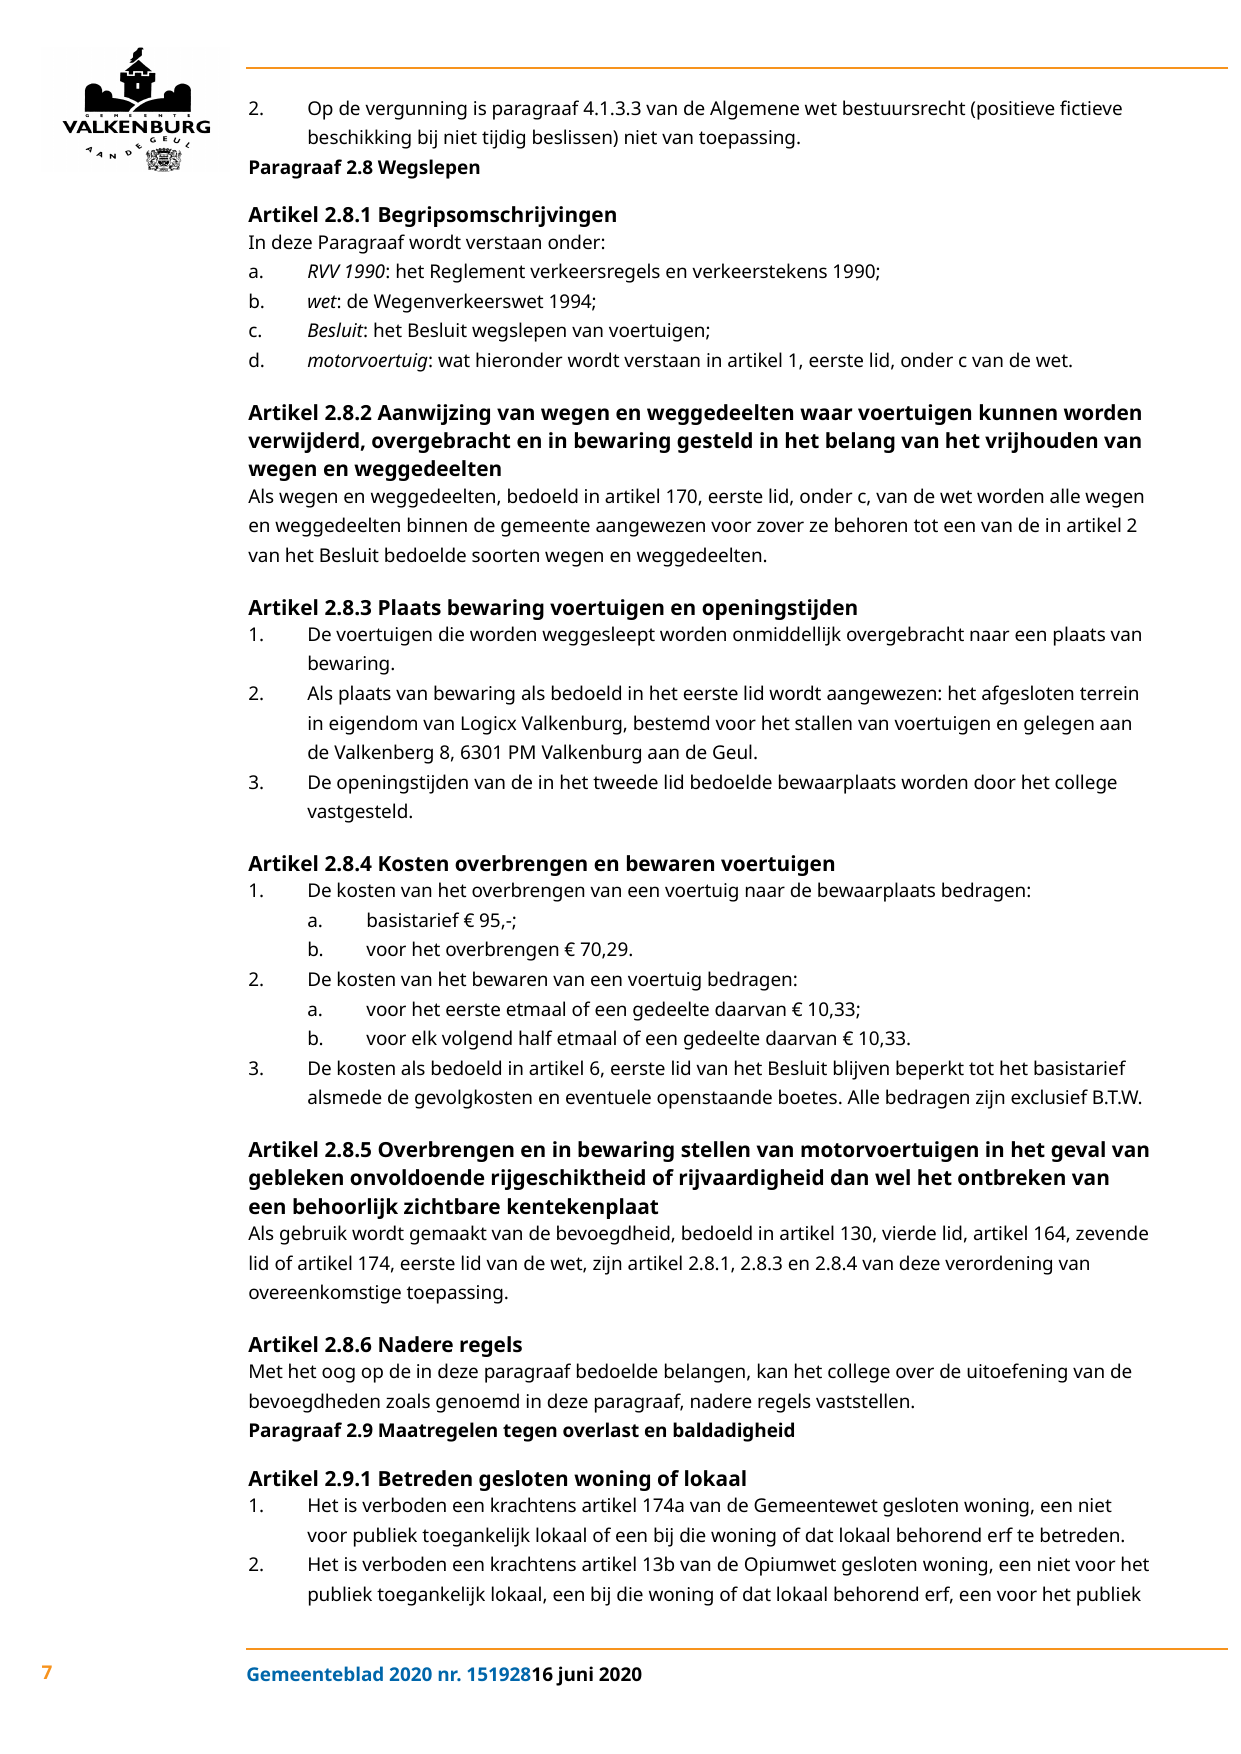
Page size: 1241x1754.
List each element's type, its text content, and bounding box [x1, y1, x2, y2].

list De kosten van het bewaren van een voertuig bedragen: [248, 966, 1152, 992]
list voor elk volgend half etmaal of een gedeelte daarvan € 10,33. [307, 1025, 1152, 1051]
text Met het oog op de in deze paragraaf bedoelde belangen, kan het college over de uitoefening van de bevoegdheden zoals genoemd in deze paragraaf, nadere regels vaststellen. [248, 1358, 1152, 1413]
list voor het eerste etmaal of een gedeelte daarvan € 10,33; [307, 996, 1152, 1021]
text Artikel 2.8.1 Begripsomschrijvingen [248, 201, 1152, 229]
text Paragraaf 2.8 Wegslepen [248, 154, 1152, 180]
text Artikel 2.8.5 Overbrengen en in bewaring stellen van motorvoertuigen in het geval van gebleken onvoldoende rijgeschiktheid of rijvaardigheid dan wel het ontbreken van een behoorlijk zichtbare kentekenplaat [248, 1135, 1152, 1220]
list Het is verboden een krachtens artikel 13b van de Opiumwet gesloten woning, een niet voor het publiek toegankelijk lokaal, een bij die woning of dat lokaal behorend erf, een voor het publiek [248, 1552, 1152, 1607]
text Artikel 2.9.1 Betreden gesloten woning of lokaal [248, 1464, 1152, 1492]
list RVV 1990: het Reglement verkeersregels en verkeerstekens 1990; [248, 258, 1152, 284]
list De kosten als bedoeld in artikel 6, eerste lid van het Besluit blijven beperkt tot het basistarief alsmede de gevolgkosten en eventuele openstaande boetes. Alle bedragen zijn exclusief B.T.W. [248, 1055, 1152, 1110]
list voor het overbrengen € 70,29. [307, 937, 1152, 962]
list De voertuigen die worden weggesleept worden onmiddellijk overgebracht naar een plaats van bewaring. [248, 621, 1152, 676]
list motorvoertuig: wat hieronder wordt verstaan in artikel 1, eerste lid, onder c van de wet. [248, 347, 1152, 373]
list basistarief € 95,-; [307, 907, 1152, 933]
list De kosten van het overbrengen van een voertuig naar de bewaarplaats bedragen: [248, 877, 1152, 903]
list Besluit: het Besluit wegslepen van voertuigen; [248, 318, 1152, 343]
text Artikel 2.8.2 Aanwijzing van wegen en weggedeelten waar voertuigen kunnen worden verwijderd, overgebracht en in bewaring gesteld in het belang van het vrijhouden van wegen en weggedeelten [248, 398, 1152, 483]
list Als plaats van bewaring als bedoeld in het eerste lid wordt aangewezen: het afgesloten terrein in eigendom van Logicx Valkenburg, bestemd voor het stallen van voertuigen en gelegen aan de Valkenberg 8, 6301 PM Valkenburg aan de Geul. [248, 680, 1152, 765]
list De openingstijden van de in het tweede lid bedoelde bewaarplaats worden door het college vastgesteld. [248, 769, 1152, 824]
text Als wegen en weggedeelten, bedoeld in artikel 170, eerste lid, onder c, van de wet worden alle wegen en weggedeelten binnen de gemeente aangewezen voor zover ze behoren tot een van de in artikel 2 van het Besluit bedoelde soorten wegen en weggedeelten. [248, 483, 1152, 568]
text Als gebruik wordt gemaakt van de bevoegdheid, bedoeld in artikel 130, vierde lid, artikel 164, zevende lid of artikel 174, eerste lid van de wet, zijn artikel 2.8.1, 2.8.3 en 2.8.4 van deze verordening van overeenkomstige toepassing. [248, 1220, 1152, 1305]
text Paragraaf 2.9 Maatregelen tegen overlast en baldadigheid [248, 1417, 1152, 1443]
list Het is verboden een krachtens artikel 174a van de Gemeentewet gesloten woning, een niet voor publiek toegankelijk lokaal of een bij die woning of dat lokaal behorend erf te betreden. [248, 1492, 1152, 1548]
picture [41, 47, 231, 172]
list Op de vergunning is paragraaf 4.1.3.3 van de Algemene wet bestuursrecht (positieve fictieve beschikking bij niet tijdig beslissen) niet van toepassing. [248, 95, 1152, 150]
text Artikel 2.8.4 Kosten overbrengen en bewaren voertuigen [248, 849, 1152, 877]
text In deze Paragraaf wordt verstaan onder: [248, 229, 1152, 255]
text Artikel 2.8.3 Plaats bewaring voertuigen en openingstijden [248, 593, 1152, 621]
text Artikel 2.8.6 Nadere regels [248, 1330, 1152, 1358]
list wet: de Wegenverkeerswet 1994; [248, 288, 1152, 314]
